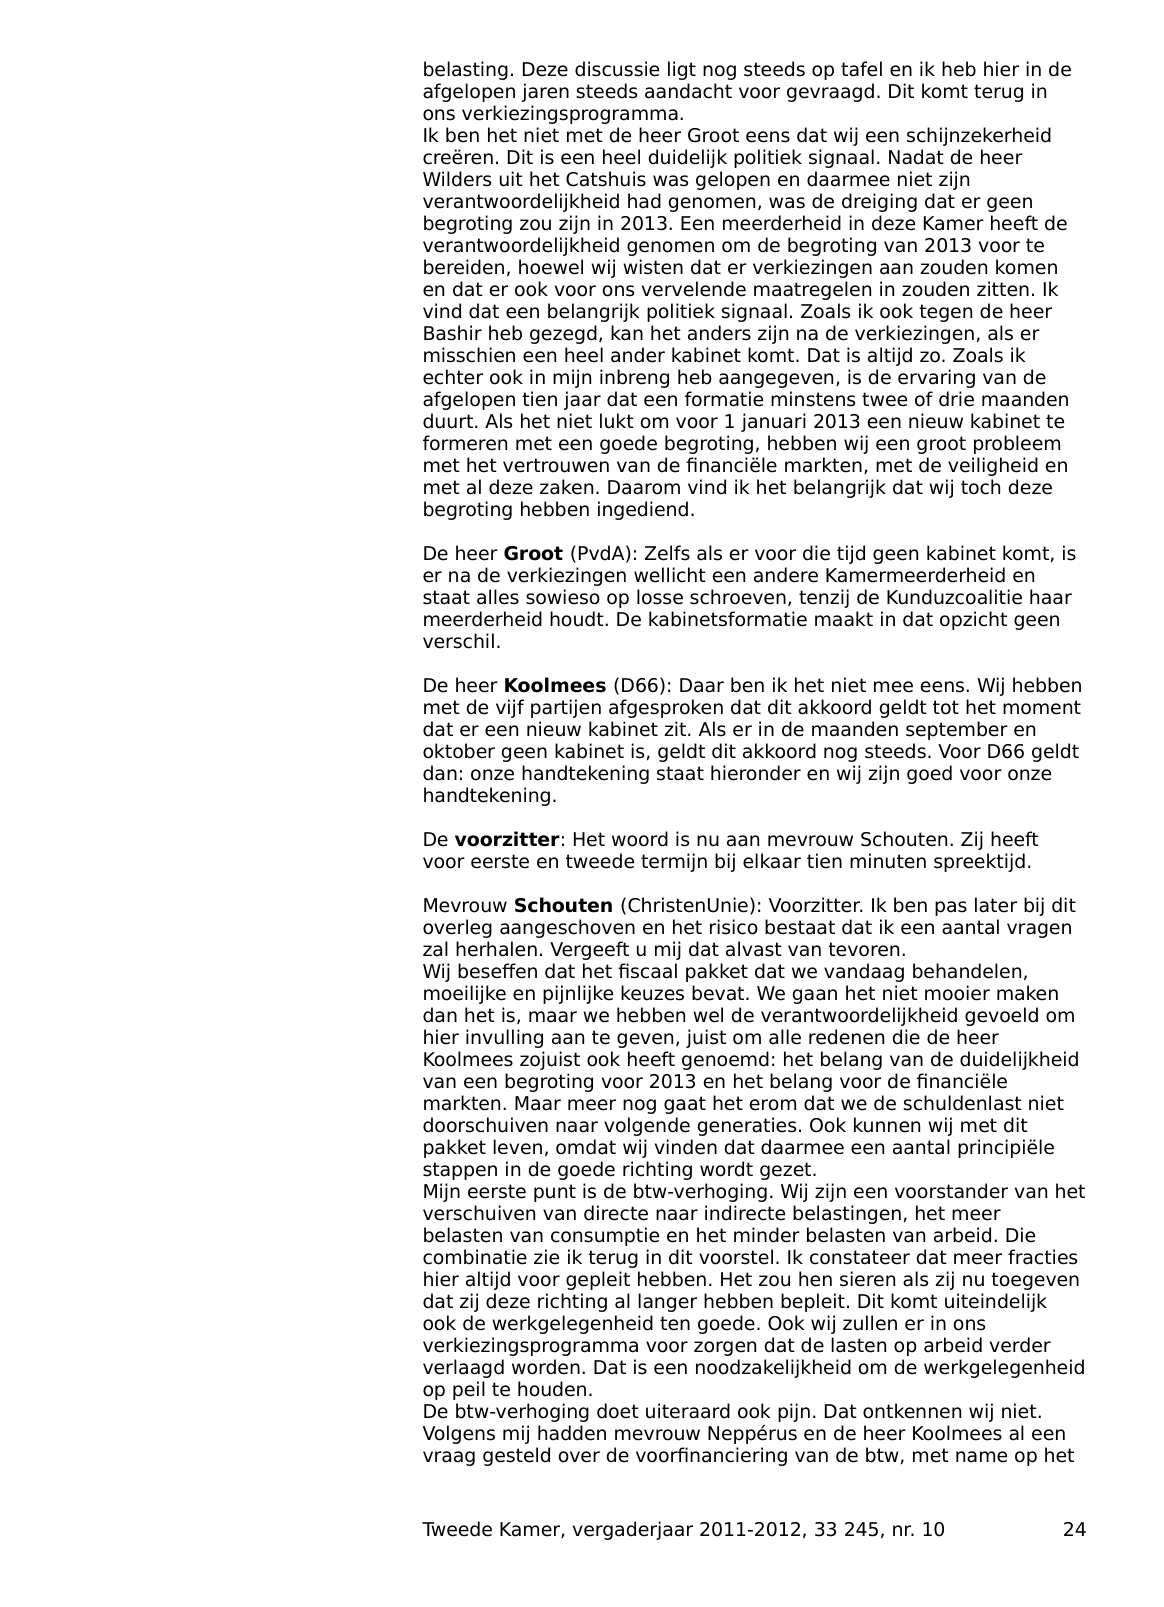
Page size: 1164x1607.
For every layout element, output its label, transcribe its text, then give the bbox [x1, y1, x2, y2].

text De heer Groot (PvdA): Zelfs als er voor die tijd geen kabinet komt, is er na de verkiezingen wellicht een andere Kamermeerderheid en staat alles sowieso op losse schroeven, tenzij de Kunduzcoalitie haar meerderheid houdt. De kabinetsformatie maakt in dat opzicht geen verschil. [422, 543, 1087, 653]
text Mijn eerste punt is de btw-verhoging. Wij zijn een voorstander van het verschuiven van directe naar indirecte belastingen, het meer belasten van consumptie en het minder belasten van arbeid. Die combinatie zie ik terug in dit voorstel. Ik constateer dat meer fracties hier altijd voor gepleit hebben. Het zou hen sieren als zij nu toegeven dat zij deze richting al langer hebben bepleit. Dit komt uiteindelijk ook de werkgelegenheid ten goede. Ook wij zullen er in ons verkiezingsprogramma voor zorgen dat de lasten op arbeid verder verlaagd worden. Dat is een noodzakelijkheid om de werkgelegenheid op peil te houden. [422, 1181, 1087, 1401]
text De heer Koolmees (D66): Daar ben ik het niet mee eens. Wij hebben met de vijf partijen afgesproken dat dit akkoord geldt tot het moment dat er een nieuw kabinet zit. Als er in de maanden september en oktober geen kabinet is, geldt dit akkoord nog steeds. Voor D66 geldt dan: onze handtekening staat hieronder en wij zijn goed voor onze handtekening. [422, 675, 1087, 807]
text belasting. Deze discussie ligt nog steeds op tafel en ik heb hier in de afgelopen jaren steeds aandacht voor gevraagd. Dit komt terug in ons verkiezingsprogramma. [422, 59, 1087, 125]
text De voorzitter: Het woord is nu aan mevrouw Schouten. Zij heeft voor eerste en tweede termijn bij elkaar tien minuten spreektijd. [422, 829, 1087, 873]
text Wij beseffen dat het fiscaal pakket dat we vandaag behandelen, moeilijke en pijnlijke keuzes bevat. We gaan het niet mooier maken dan het is, maar we hebben wel de verantwoordelijkheid gevoeld om hier invulling aan te geven, juist om alle redenen die de heer Koolmees zojuist ook heeft genoemd: het belang van de duidelijkheid van een begroting voor 2013 en het belang voor de financiële markten. Maar meer nog gaat het erom dat we de schuldenlast niet doorschuiven naar volgende generaties. Ook kunnen wij met dit pakket leven, omdat wij vinden dat daarmee een aantal principiële stappen in de goede richting wordt gezet. [422, 961, 1087, 1181]
text De btw-verhoging doet uiteraard ook pijn. Dat ontkennen wij niet. Volgens mij hadden mevrouw Neppérus en de heer Koolmees al een vraag gesteld over de voorfinanciering van de btw, met name op het [422, 1401, 1087, 1467]
text Mevrouw Schouten (ChristenUnie): Voorzitter. Ik ben pas later bij dit overleg aangeschoven en het risico bestaat dat ik een aantal vragen zal herhalen. Vergeeft u mij dat alvast van tevoren. [422, 895, 1087, 961]
text Ik ben het niet met de heer Groot eens dat wij een schijnzekerheid creëren. Dit is een heel duidelijk politiek signaal. Nadat de heer Wilders uit het Catshuis was gelopen en daarmee niet zijn verantwoordelijkheid had genomen, was de dreiging dat er geen begroting zou zijn in 2013. Een meerderheid in deze Kamer heeft de verantwoordelijkheid genomen om de begroting van 2013 voor te bereiden, hoewel wij wisten dat er verkiezingen aan zouden komen en dat er ook voor ons vervelende maatregelen in zouden zitten. Ik vind dat een belangrijk politiek signaal. Zoals ik ook tegen de heer Bashir heb gezegd, kan het anders zijn na de verkiezingen, als er misschien een heel ander kabinet komt. Dat is altijd zo. Zoals ik echter ook in mijn inbreng heb aangegeven, is de ervaring van de afgelopen tien jaar dat een formatie minstens twee of drie maanden duurt. Als het niet lukt om voor 1 januari 2013 een nieuw kabinet te formeren met een goede begroting, hebben wij een groot probleem met het vertrouwen van de financiële markten, met de veiligheid en met al deze zaken. Daarom vind ik het belangrijk dat wij toch deze begroting hebben ingediend. [422, 125, 1087, 521]
